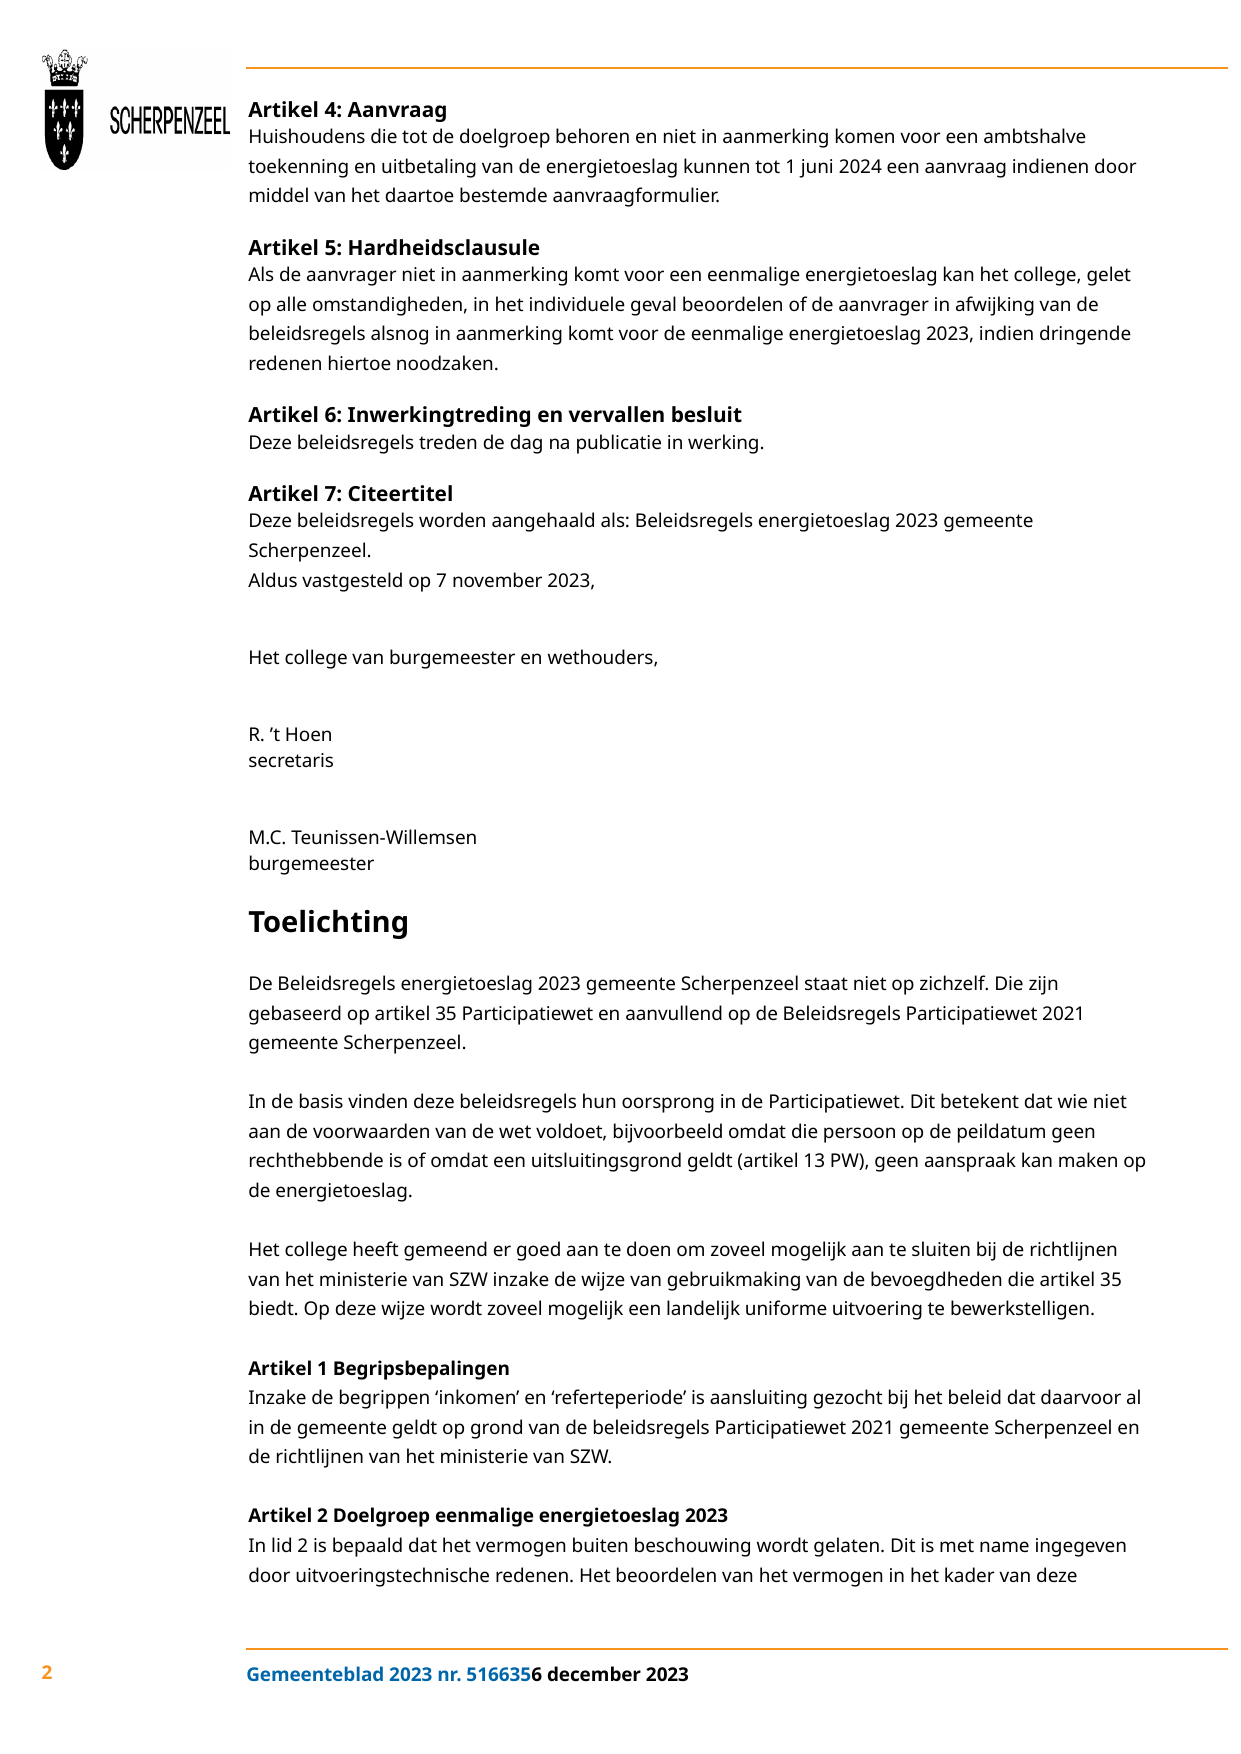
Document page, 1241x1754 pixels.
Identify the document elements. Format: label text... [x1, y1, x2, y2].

text Deze beleidsregels worden aangehaald als: Beleidsregels energietoeslag 2023 gemeente Scherpenzeel. [248, 508, 1152, 563]
text Artikel 5: Hardheidsclausule [248, 233, 1152, 261]
text In lid 2 is bepaald dat het vermogen buiten beschouwing wordt gelaten. Dit is met name ingegeven door uitvoeringstechnische redenen. Het beoordelen van het vermogen in het kader van deze [248, 1532, 1152, 1588]
text De Beleidsregels energietoeslag 2023 gemeente Scherpenzeel staat niet op zichzelf. Die zijn gebaseerd op artikel 35 Participatiewet en aanvullend op de Beleidsregels Participatiewet 2021 gemeente Scherpenzeel. [248, 970, 1152, 1055]
text burgemeester [248, 850, 1152, 876]
text Aldus vastgesteld op 7 november 2023, [248, 567, 1152, 593]
text Artikel 2 Doelgroep eenmalige energietoeslag 2023 [248, 1503, 1152, 1528]
text Artikel 7: Citeertitel [248, 479, 1152, 508]
text Artikel 4: Aanvraag [248, 95, 1152, 123]
text Toelichting [248, 901, 1152, 941]
text Het college heeft gemeend er goed aan te doen om zoveel mogelijk aan te sluiten bij de richtlijnen van het ministerie van SZW inzake de wijze van gebruikmaking van de bevoegdheden die artikel 35 biedt. Op deze wijze wordt zoveel mogelijk een landelijk uniforme uitvoering te bewerkstelligen. [248, 1236, 1152, 1321]
text M.C. Teunissen-Willemsen [248, 824, 1152, 850]
text secretaris [248, 747, 1152, 773]
picture [41, 47, 231, 172]
text Als de aanvrager niet in aanmerking komt voor een eenmalige energietoeslag kan het college, gelet op alle omstandigheden, in het individuele geval beoordelen of de aanvrager in afwijking van de beleidsregels alsnog in aanmerking komt voor de eenmalige energietoeslag 2023, indien dringende redenen hiertoe noodzaken. [248, 261, 1152, 376]
text Artikel 1 Begripsbepalingen [248, 1355, 1152, 1381]
text Deze beleidsregels treden de dag na publicatie in werking. [248, 429, 1152, 454]
text In de basis vinden deze beleidsregels hun oorsprong in de Participatiewet. Dit betekent dat wie niet aan de voorwaarden van de wet voldoet, bijvoorbeeld omdat die persoon op de peildatum geen rechthebbende is of omdat een uitsluitingsgrond geldt (artikel 13 PW), geen aanspraak kan maken op de energietoeslag. [248, 1088, 1152, 1203]
text Huishoudens die tot de doelgroep behoren en niet in aanmerking komen voor een ambtshalve toekenning en uitbetaling van de energietoeslag kunnen tot 1 juni 2024 een aanvraag indienen door middel van het daartoe bestemde aanvraagformulier. [248, 123, 1152, 208]
text Artikel 6: Inwerkingtreding en vervallen besluit [248, 400, 1152, 429]
text R. ’t Hoen [248, 721, 1152, 747]
text Het college van burgemeester en wethouders, [248, 644, 1152, 670]
text Inzake de begrippen ‘inkomen’ en ‘referteperiode’ is aansluiting gezocht bij het beleid dat daarvoor al in de gemeente geldt op grond van de beleidsregels Participatiewet 2021 gemeente Scherpenzeel en de richtlijnen van het ministerie van SZW. [248, 1384, 1152, 1469]
